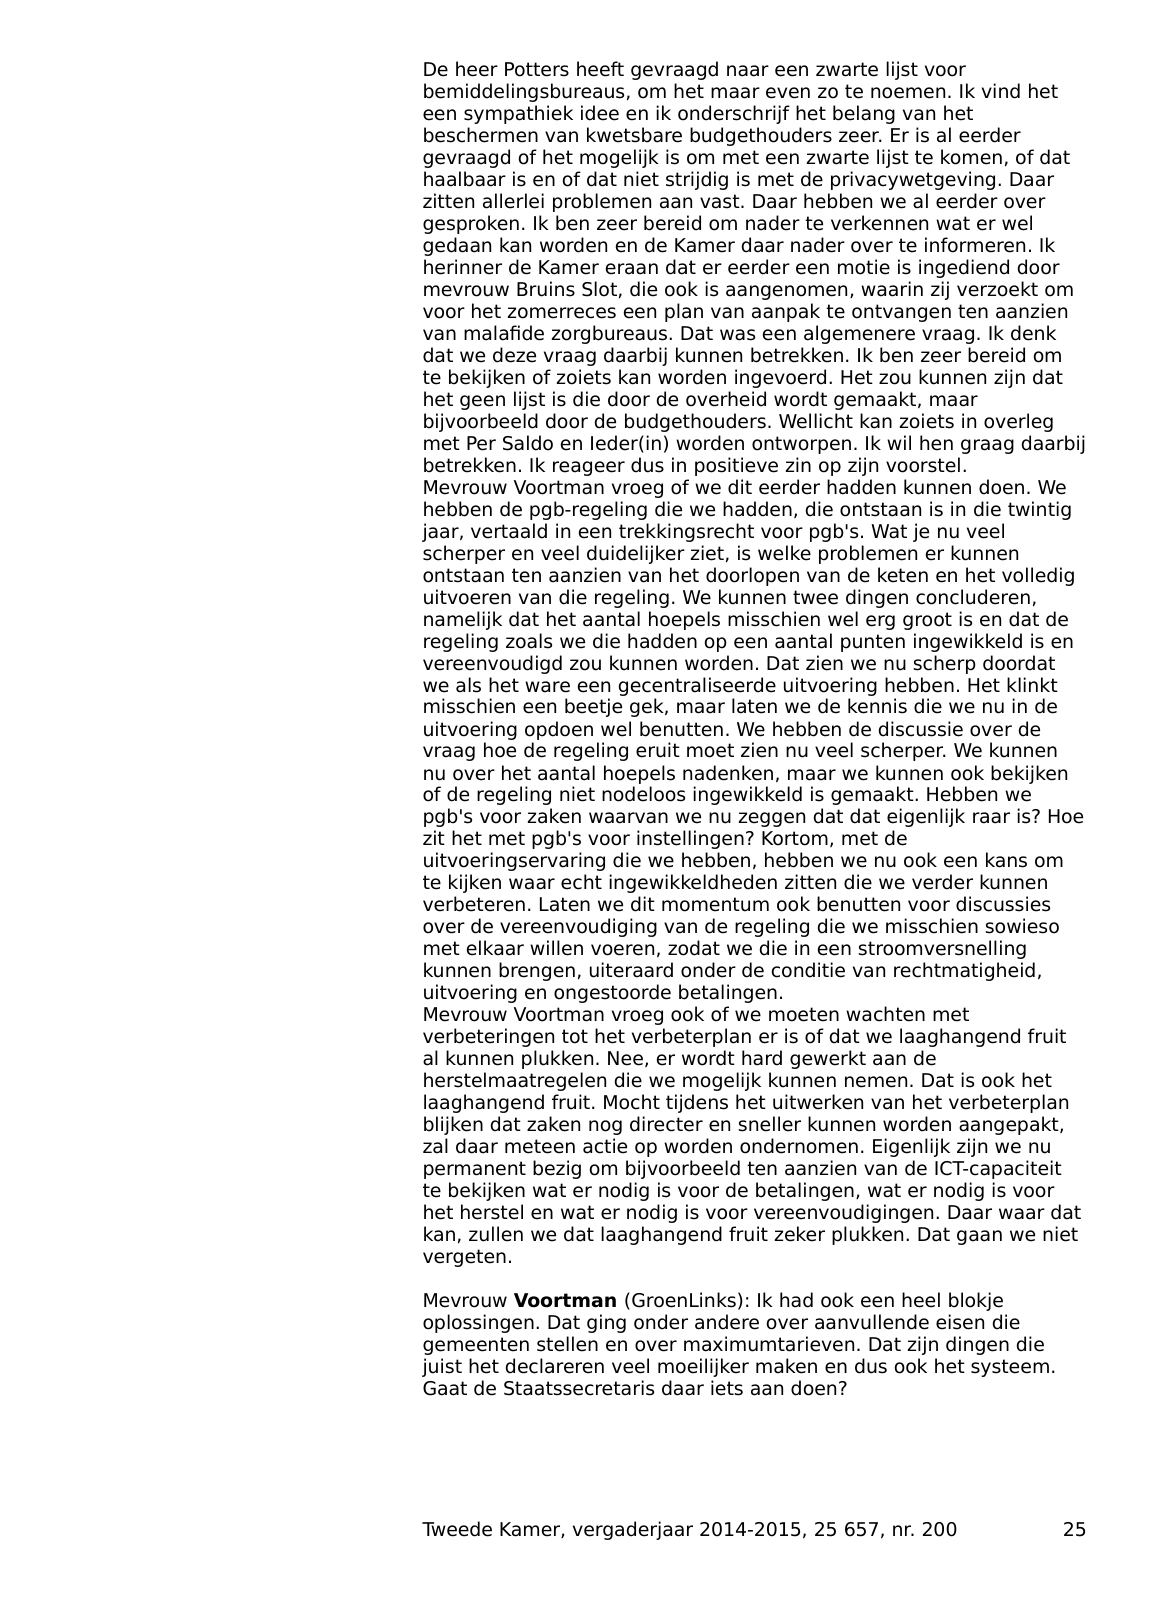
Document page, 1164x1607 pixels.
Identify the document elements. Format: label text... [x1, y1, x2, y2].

text Mevrouw Voortman vroeg of we dit eerder hadden kunnen doen. We hebben de pgb-regeling die we hadden, die ontstaan is in die twintig jaar, vertaald in een trekkingsrecht voor pgb's. Wat je nu veel scherper en veel duidelijker ziet, is welke problemen er kunnen ontstaan ten aanzien van het doorlopen van de keten en het volledig uitvoeren van die regeling. We kunnen twee dingen concluderen, namelijk dat het aantal hoepels misschien wel erg groot is en dat de regeling zoals we die hadden op een aantal punten ingewikkeld is en vereenvoudigd zou kunnen worden. Dat zien we nu scherp doordat we als het ware een gecentraliseerde uitvoering hebben. Het klinkt misschien een beetje gek, maar laten we de kennis die we nu in de uitvoering opdoen wel benutten. We hebben de discussie over de vraag hoe de regeling eruit moet zien nu veel scherper. We kunnen nu over het aantal hoepels nadenken, maar we kunnen ook bekijken of de regeling niet nodeloos ingewikkeld is gemaakt. Hebben we pgb's voor zaken waarvan we nu zeggen dat dat eigenlijk raar is? Hoe zit het met pgb's voor instellingen? Kortom, met de uitvoeringservaring die we hebben, hebben we nu ook een kans om te kijken waar echt ingewikkeldheden zitten die we verder kunnen verbeteren. Laten we dit momentum ook benutten voor discussies over de vereenvoudiging van de regeling die we misschien sowieso met elkaar willen voeren, zodat we die in een stroomversnelling kunnen brengen, uiteraard onder de conditie van rechtmatigheid, uitvoering en ongestoorde betalingen. [422, 477, 1087, 1004]
text Mevrouw Voortman (GroenLinks): Ik had ook een heel blokje oplossingen. Dat ging onder andere over aanvullende eisen die gemeenten stellen en over maximumtarieven. Dat zijn dingen die juist het declareren veel moeilijker maken en dus ook het systeem. Gaat de Staatssecretaris daar iets aan doen? [422, 1290, 1087, 1400]
text De heer Potters heeft gevraagd naar een zwarte lijst voor bemiddelingsbureaus, om het maar even zo te noemen. Ik vind het een sympathiek idee en ik onderschrijf het belang van het beschermen van kwetsbare budgethouders zeer. Er is al eerder gevraagd of het mogelijk is om met een zwarte lijst te komen, of dat haalbaar is en of dat niet strijdig is met de privacywetgeving. Daar zitten allerlei problemen aan vast. Daar hebben we al eerder over gesproken. Ik ben zeer bereid om nader te verkennen wat er wel gedaan kan worden en de Kamer daar nader over te informeren. Ik herinner de Kamer eraan dat er eerder een motie is ingediend door mevrouw Bruins Slot, die ook is aangenomen, waarin zij verzoekt om voor het zomerreces een plan van aanpak te ontvangen ten aanzien van malafide zorgbureaus. Dat was een algemenere vraag. Ik denk dat we deze vraag daarbij kunnen betrekken. Ik ben zeer bereid om te bekijken of zoiets kan worden ingevoerd. Het zou kunnen zijn dat het geen lijst is die door de overheid wordt gemaakt, maar bijvoorbeeld door de budgethouders. Wellicht kan zoiets in overleg met Per Saldo en Ieder(in) worden ontworpen. Ik wil hen graag daarbij betrekken. Ik reageer dus in positieve zin op zijn voorstel. [422, 59, 1087, 477]
text Mevrouw Voortman vroeg ook of we moeten wachten met verbeteringen tot het verbeterplan er is of dat we laaghangend fruit al kunnen plukken. Nee, er wordt hard gewerkt aan de herstelmaatregelen die we mogelijk kunnen nemen. Dat is ook het laaghangend fruit. Mocht tijdens het uitwerken van het verbeterplan blijken dat zaken nog directer en sneller kunnen worden aangepakt, zal daar meteen actie op worden ondernomen. Eigenlijk zijn we nu permanent bezig om bijvoorbeeld ten aanzien van de ICT-capaciteit te bekijken wat er nodig is voor de betalingen, wat er nodig is voor het herstel en wat er nodig is voor vereenvoudigingen. Daar waar dat kan, zullen we dat laaghangend fruit zeker plukken. Dat gaan we niet vergeten. [422, 1004, 1087, 1268]
